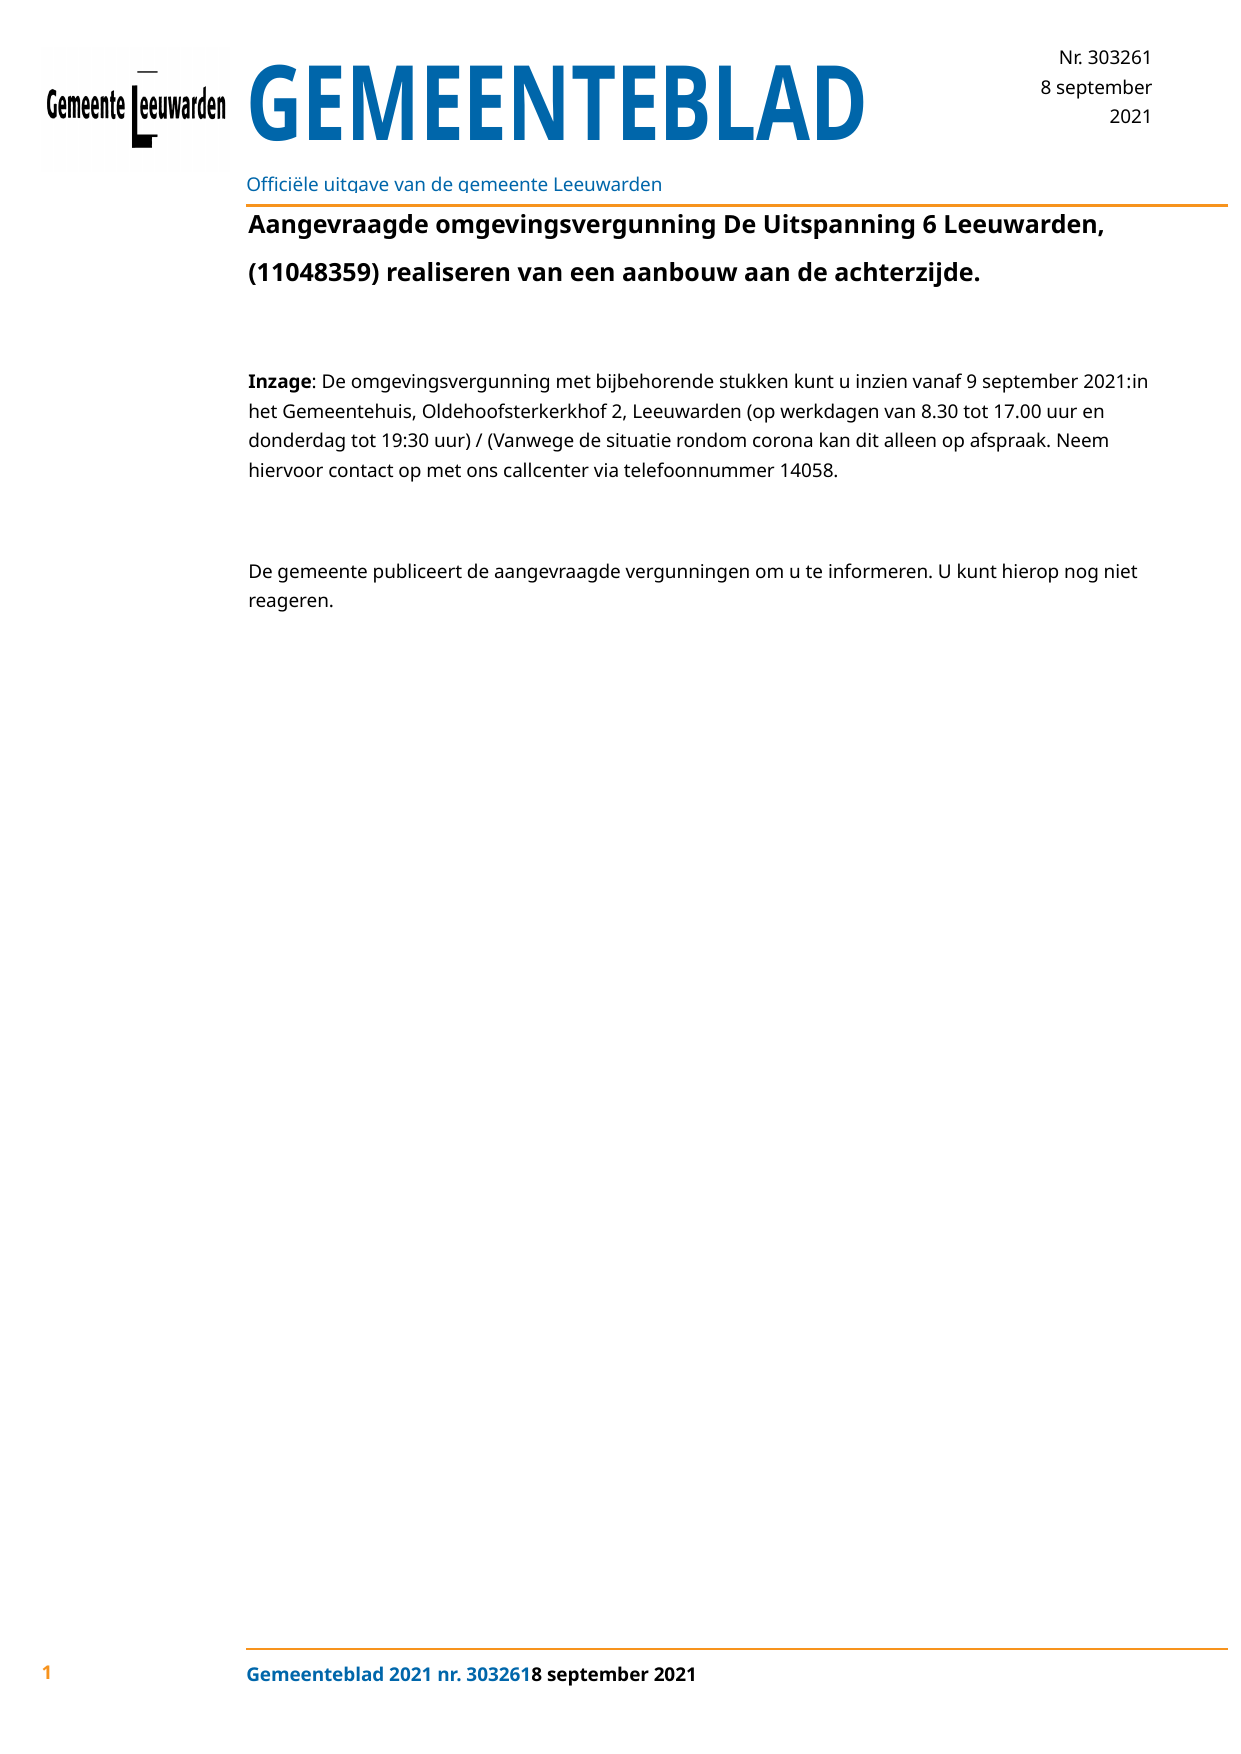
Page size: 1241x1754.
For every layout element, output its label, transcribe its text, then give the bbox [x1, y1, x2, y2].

text De gemeente publiceert de aangevraagde vergunningen om u te informeren. U kunt hierop nog niet reageren. [248, 558, 1152, 613]
picture [41, 47, 231, 172]
text Aangevraagde omgevingsvergunning De Uitspanning 6 Leeuwarden, (11048359) realiseren van een aanbouw aan de achterzijde. [248, 207, 1152, 288]
text Inzage: De omgevingsvergunning met bijbehorende stukken kunt u inzien vanaf 9 september 2021:in het Gemeentehuis, Oldehoofsterkerkhof 2, Leeuwarden (op werkdagen van 8.30 tot 17.00 uur en donderdag tot 19:30 uur) / (Vanwege de situatie rondom corona kan dit alleen op afspraak. Neem hiervoor contact op met ons callcenter via telefoonnummer 14058. [248, 368, 1152, 483]
